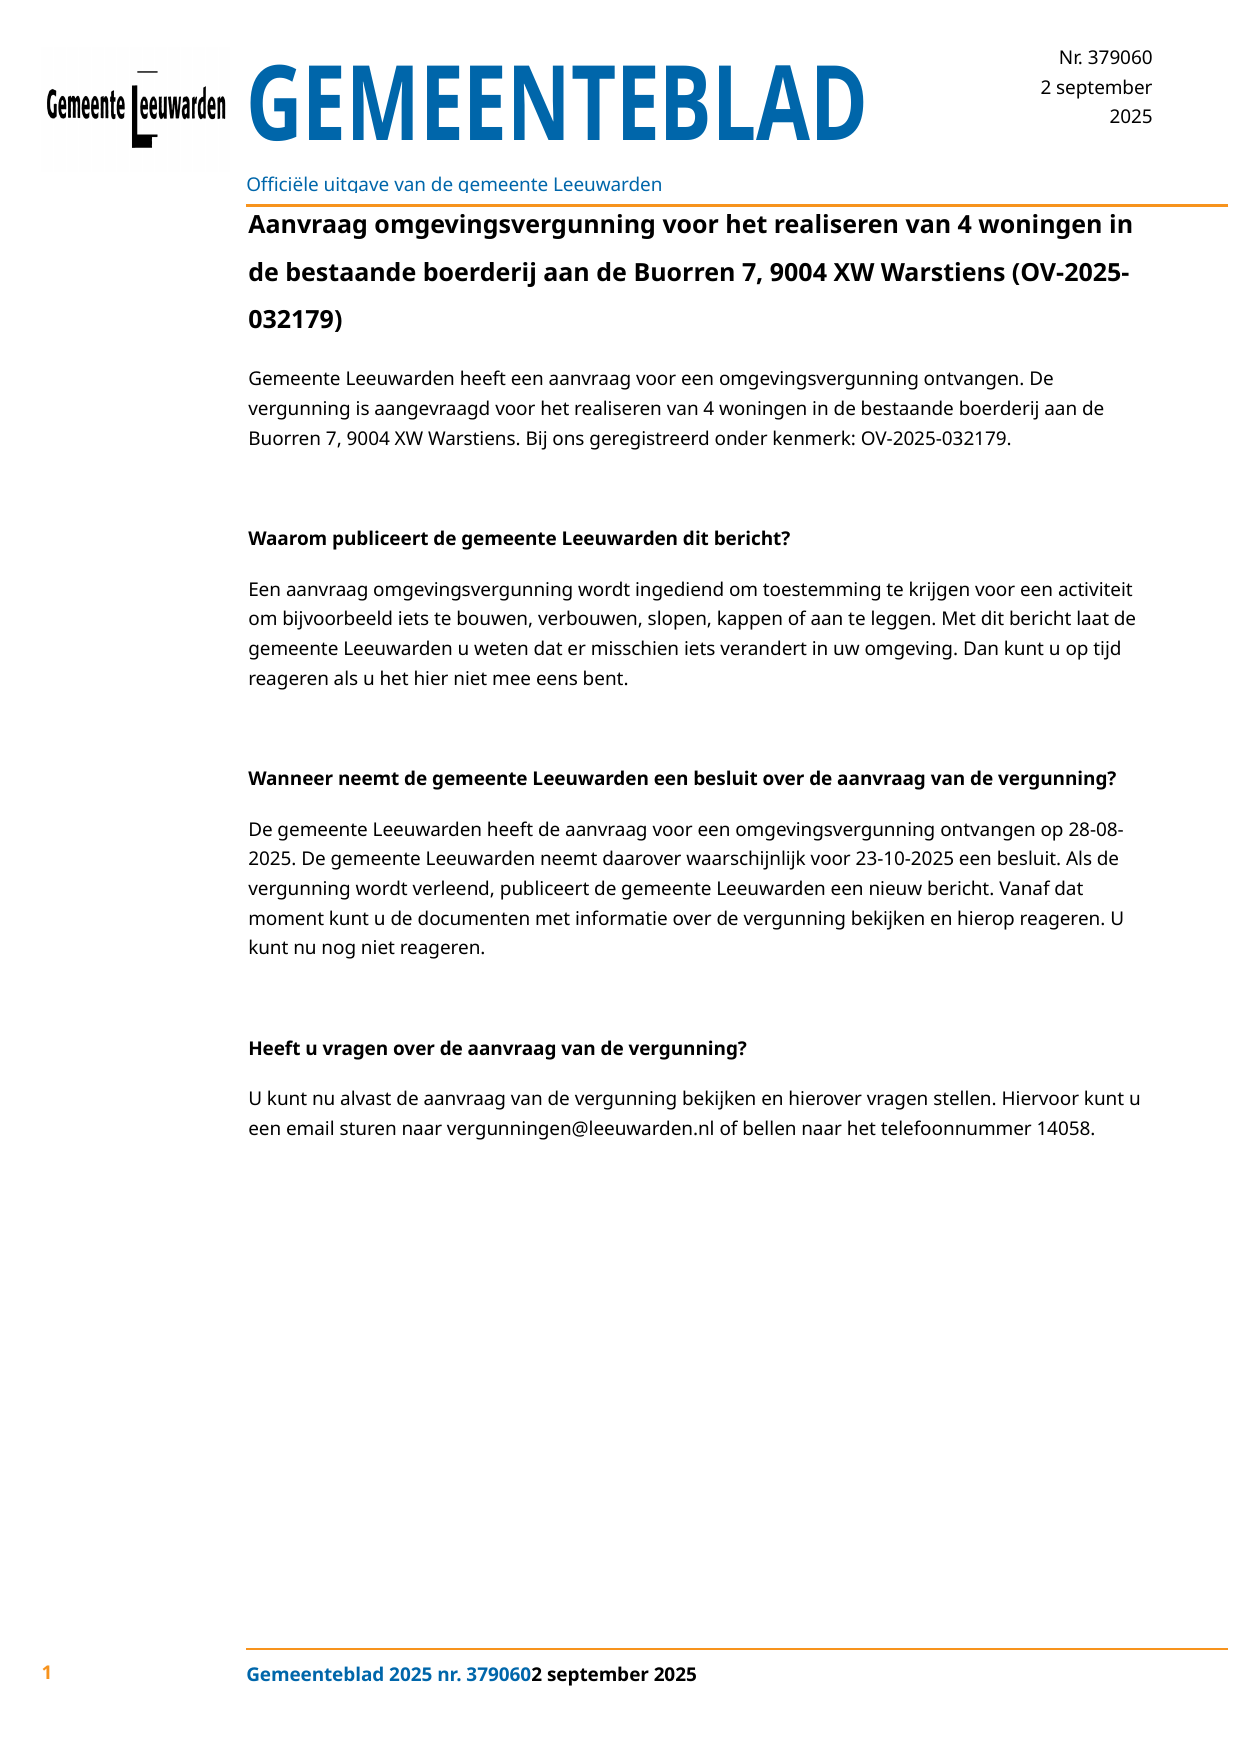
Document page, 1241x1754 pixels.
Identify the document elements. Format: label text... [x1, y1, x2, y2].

text Wanneer neemt de gemeente Leeuwarden een besluit over de aanvraag van de vergunning? [248, 766, 1152, 791]
text Waarom publiceert de gemeente Leeuwarden dit bericht? [248, 526, 1152, 551]
text Heeft u vragen over de aanvraag van de vergunning? [248, 1035, 1152, 1061]
text Aanvraag omgevingsvergunning voor het realiseren van 4 woningen in de bestaande boerderij aan de Buorren 7, 9004 XW Warstiens (OV-2025-032179) [248, 207, 1152, 336]
text U kunt nu alvast de aanvraag van de vergunning bekijken en hierover vragen stellen. Hiervoor kunt u een email sturen naar vergunningen@leeuwarden.nl of bellen naar het telefoonnummer 14058. [248, 1086, 1152, 1141]
text De gemeente Leeuwarden heeft de aanvraag voor een omgevingsvergunning ontvangen op 28-08-2025. De gemeente Leeuwarden neemt daarover waarschijnlijk voor 23-10-2025 een besluit. Als de vergunning wordt verleend, publiceert de gemeente Leeuwarden een nieuw bericht. Vanaf dat moment kunt u de documenten met informatie over de vergunning bekijken en hierop reageren. U kunt nu nog niet reageren. [248, 816, 1152, 960]
text Een aanvraag omgevingsvergunning wordt ingediend om toestemming te krijgen voor een activiteit om bijvoorbeeld iets te bouwen, verbouwen, slopen, kappen of aan te leggen. Met dit bericht laat de gemeente Leeuwarden u weten dat er misschien iets verandert in uw omgeving. Dan kunt u op tijd reageren als u het hier niet mee eens bent. [248, 576, 1152, 690]
picture [41, 47, 231, 172]
text Gemeente Leeuwarden heeft een aanvraag voor een omgevingsvergunning ontvangen. De vergunning is aangevraagd voor het realiseren van 4 woningen in de bestaande boerderij aan de Buorren 7, 9004 XW Warstiens. Bij ons geregistreerd onder kenmerk: OV-2025-032179. [248, 366, 1152, 450]
